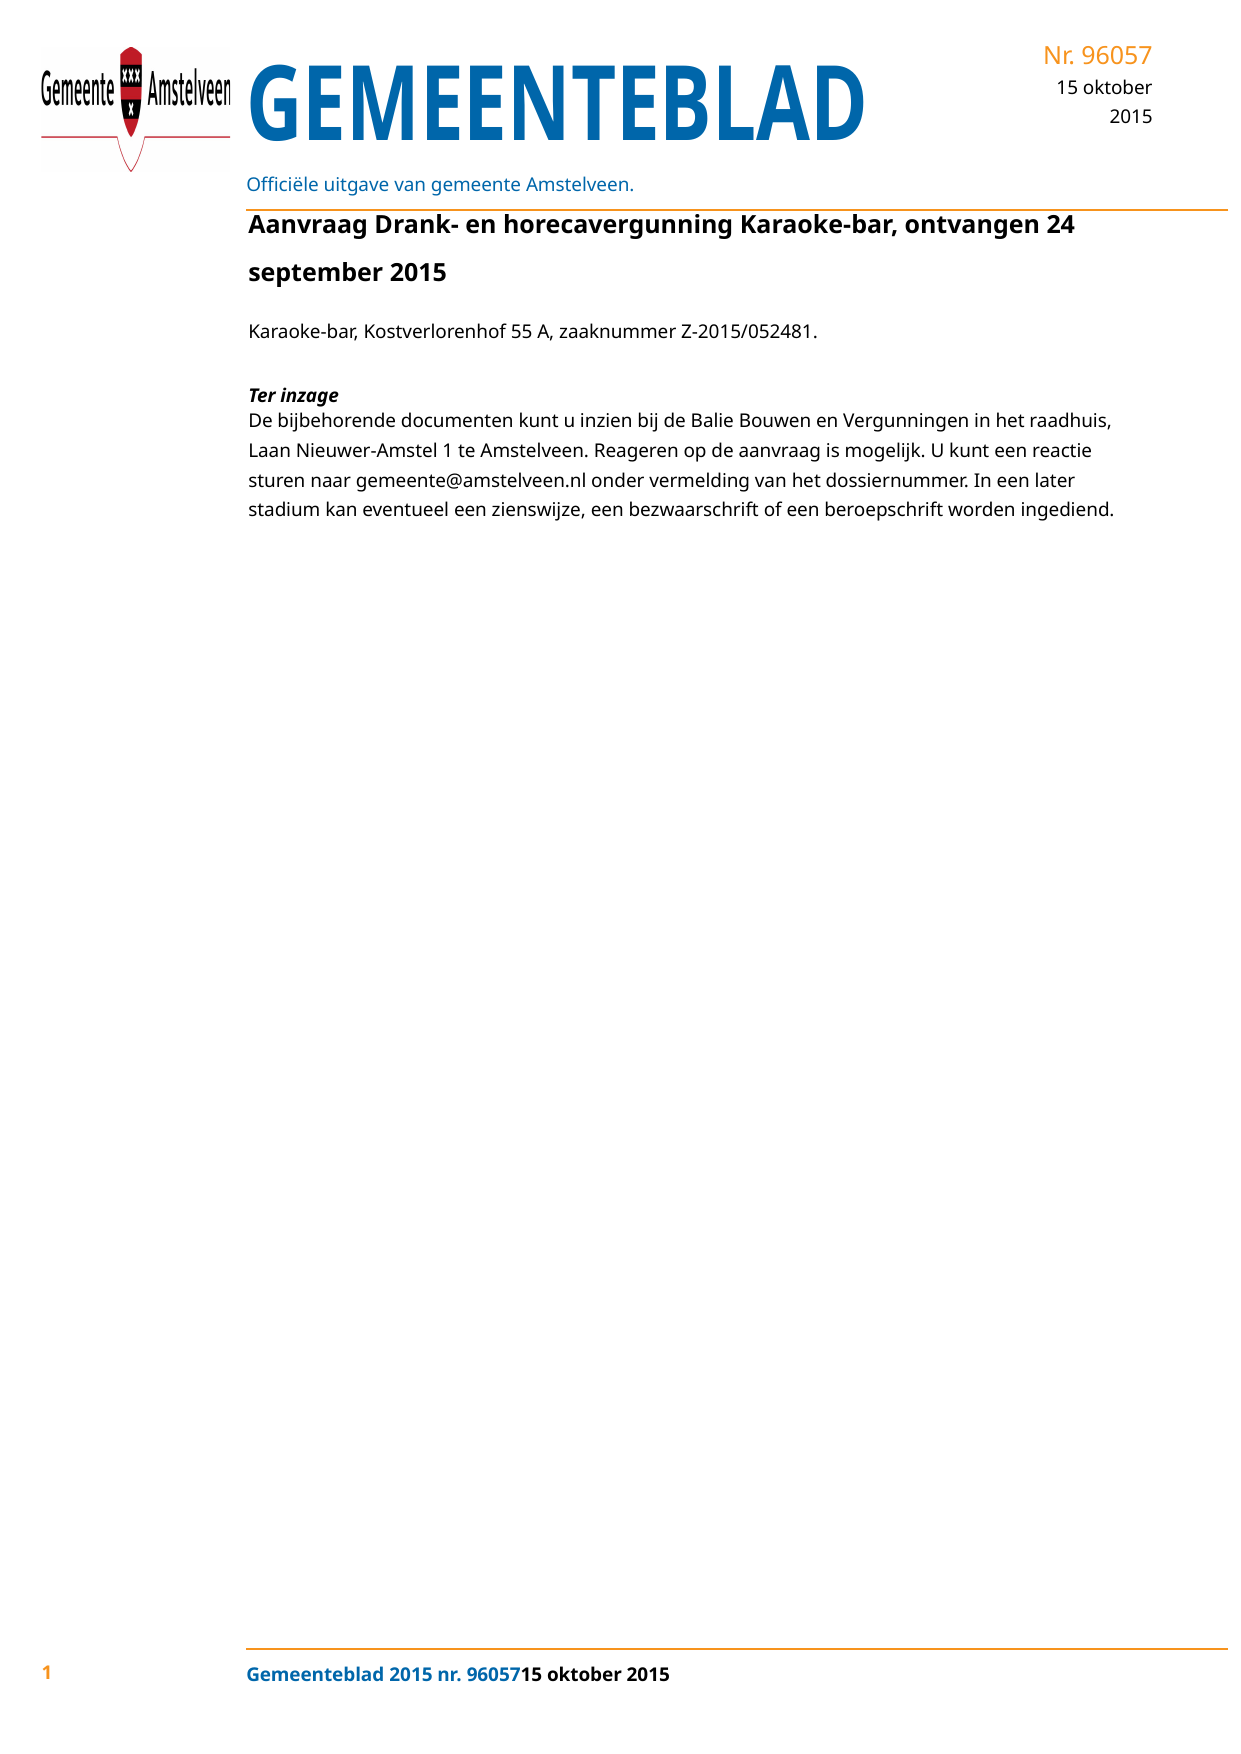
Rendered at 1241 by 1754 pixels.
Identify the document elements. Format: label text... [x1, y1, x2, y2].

picture [41, 47, 231, 172]
text Ter inzage [248, 382, 1152, 408]
text Aanvraag Drank- en horecavergunning Karaoke-bar, ontvangen 24 september 2015 [248, 211, 1152, 288]
text Karaoke-bar, Kostverlorenhof 55 A, zaaknummer Z-2015/052481. [248, 318, 1152, 344]
text De bijbehorende documenten kunt u inzien bij de Balie Bouwen en Vergunningen in het raadhuis, Laan Nieuwer-Amstel 1 te Amstelveen. Reageren op de aanvraag is mogelijk. U kunt een reactie sturen naar gemeente@amstelveen.nl onder vermelding van het dossiernummer. In een later stadium kan eventueel een zienswijze, een bezwaarschrift of een beroepschrift worden ingediend. [248, 408, 1152, 522]
